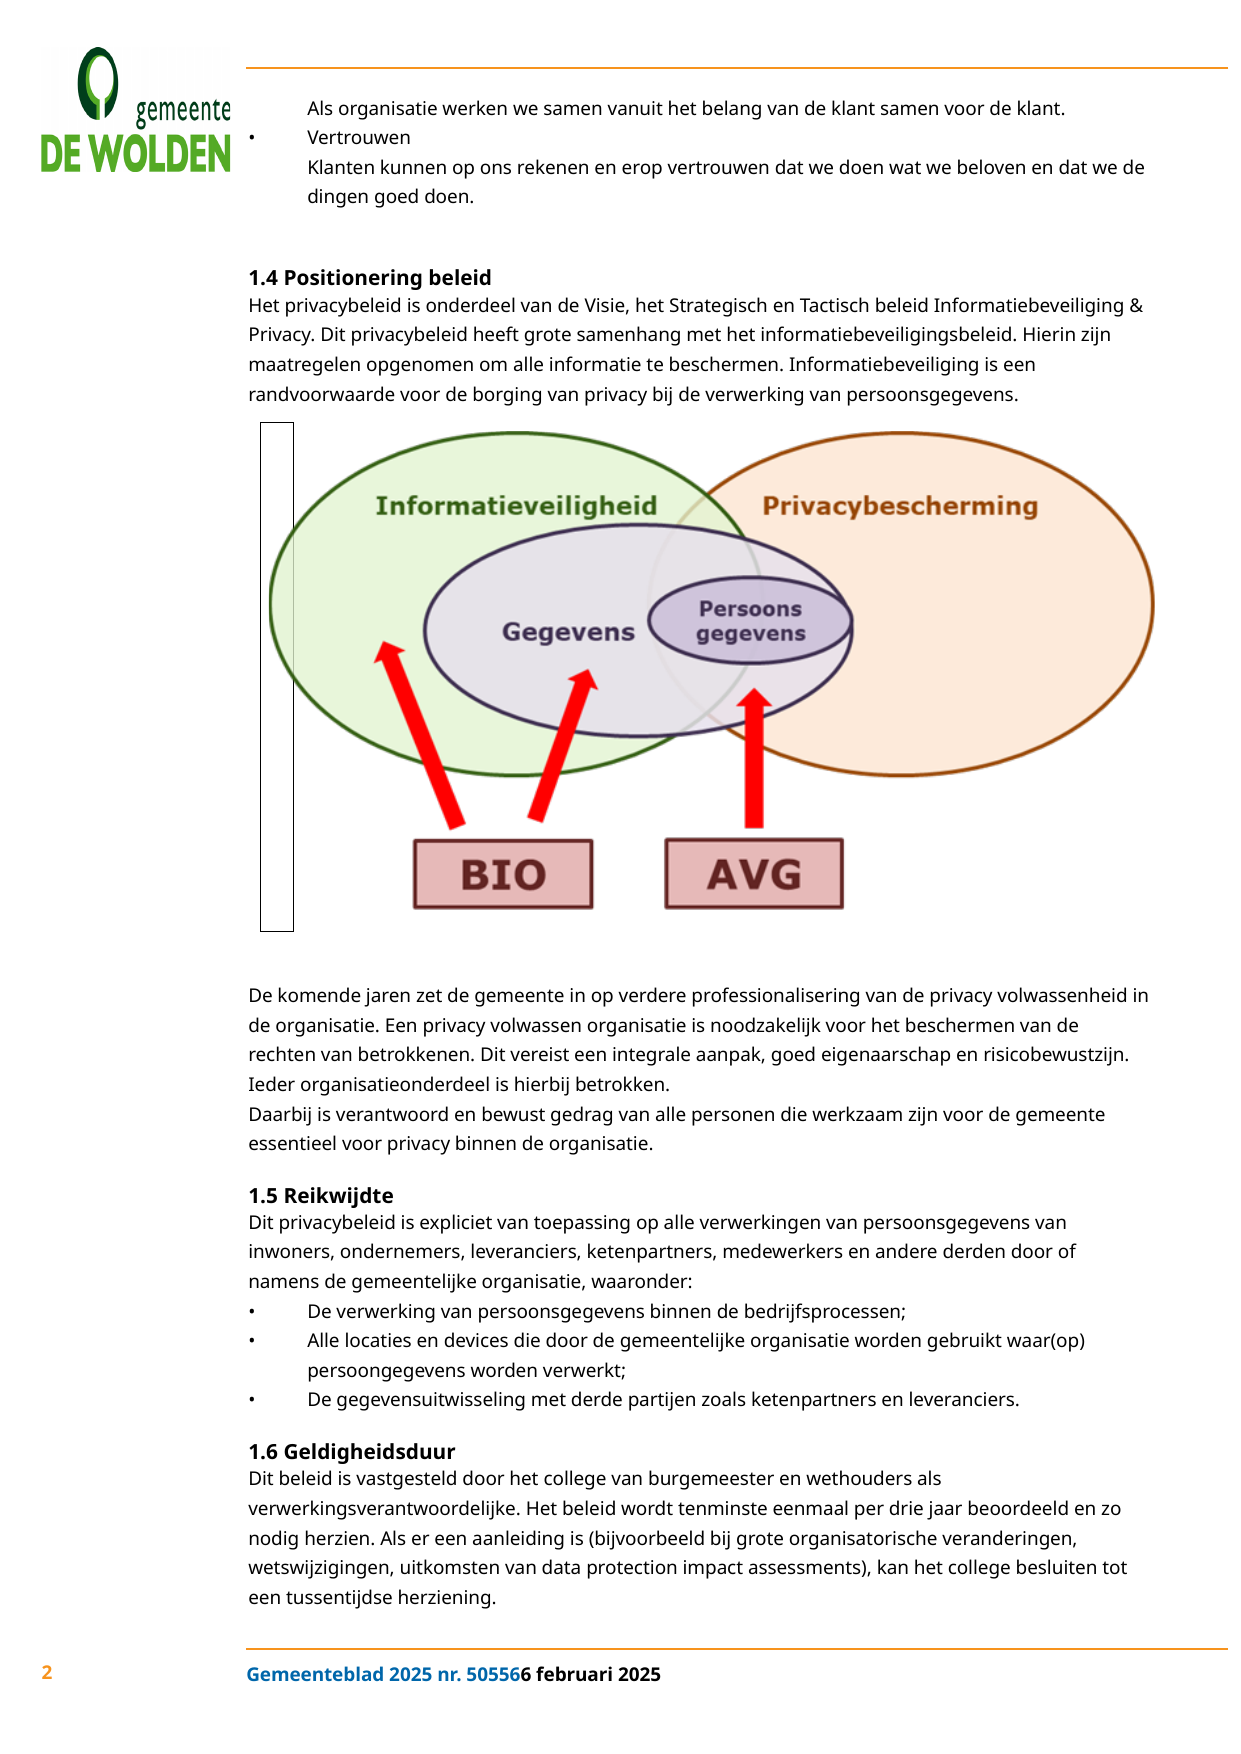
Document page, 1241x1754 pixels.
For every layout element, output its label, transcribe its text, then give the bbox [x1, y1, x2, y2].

text Dit privacybeleid is expliciet van toepassing op alle verwerkingen van persoonsgegevens van inwoners, ondernemers, leveranciers, ketenpartners, medewerkers en andere derden door of namens de gemeentelijke organisatie, waaronder: [248, 1209, 1152, 1294]
list De gegevensuitwisseling met derde partijen zoals ketenpartners en leveranciers. [248, 1387, 1152, 1412]
list De verwerking van persoonsgegevens binnen de bedrijfsprocessen; [248, 1298, 1152, 1324]
text Daarbij is verantwoord en bewust gedrag van alle personen die werkzaam zijn voor de gemeente essentieel voor privacy binnen de organisatie. [248, 1101, 1152, 1156]
list Klanten kunnen op ons rekenen en erop vertrouwen dat we doen wat we beloven en dat we de dingen goed doen. [248, 154, 1152, 209]
list Als organisatie werken we samen vanuit het belang van de klant samen voor de klant. [248, 95, 1152, 121]
text 1.5 Reikwijdte [248, 1181, 1152, 1209]
text Het privacybeleid is onderdeel van de Visie, het Strategisch en Tactisch beleid Informatiebeveiliging & Privacy. Dit privacybeleid heeft grote samenhang met het informatiebeveiligingsbeleid. Hierin zijn maatregelen opgenomen om alle informatie te beschermen. Informatiebeveiliging is een randvoorwaarde voor de borging van privacy bij de verwerking van persoonsgegevens. [248, 292, 1152, 406]
list Vertrouwen [248, 124, 1152, 150]
picture [268, 431, 1155, 923]
text De komende jaren zet de gemeente in op verdere professionalisering van de privacy volwassenheid in de organisatie. Een privacy volwassen organisatie is noodzakelijk voor het beschermen van de rechten van betrokkenen. Dit vereist een integrale aanpak, goed eigenaarschap en risicobewustzijn. Ieder organisatieonderdeel is hierbij betrokken. [248, 982, 1152, 1097]
text Dit beleid is vastgesteld door het college van burgemeester en wethouders als verwerkingsverantwoordelijke. Het beleid wordt tenminste eenmaal per drie jaar beoordeeld en zo nodig herzien. Als er een aanleiding is (bijvoorbeeld bij grote organisatorische veranderingen, wetswijzigingen, uitkomsten van data protection impact assessments), kan het college besluiten tot een tussentijdse herziening. [248, 1466, 1152, 1609]
picture [41, 47, 231, 172]
list Alle locaties en devices die door de gemeentelijke organisatie worden gebruikt waar(op) persoongegevens worden verwerkt; [248, 1327, 1152, 1383]
text 1.4 Positionering beleid [248, 263, 1152, 292]
text 1.6 Geldigheidsduur [248, 1437, 1152, 1466]
